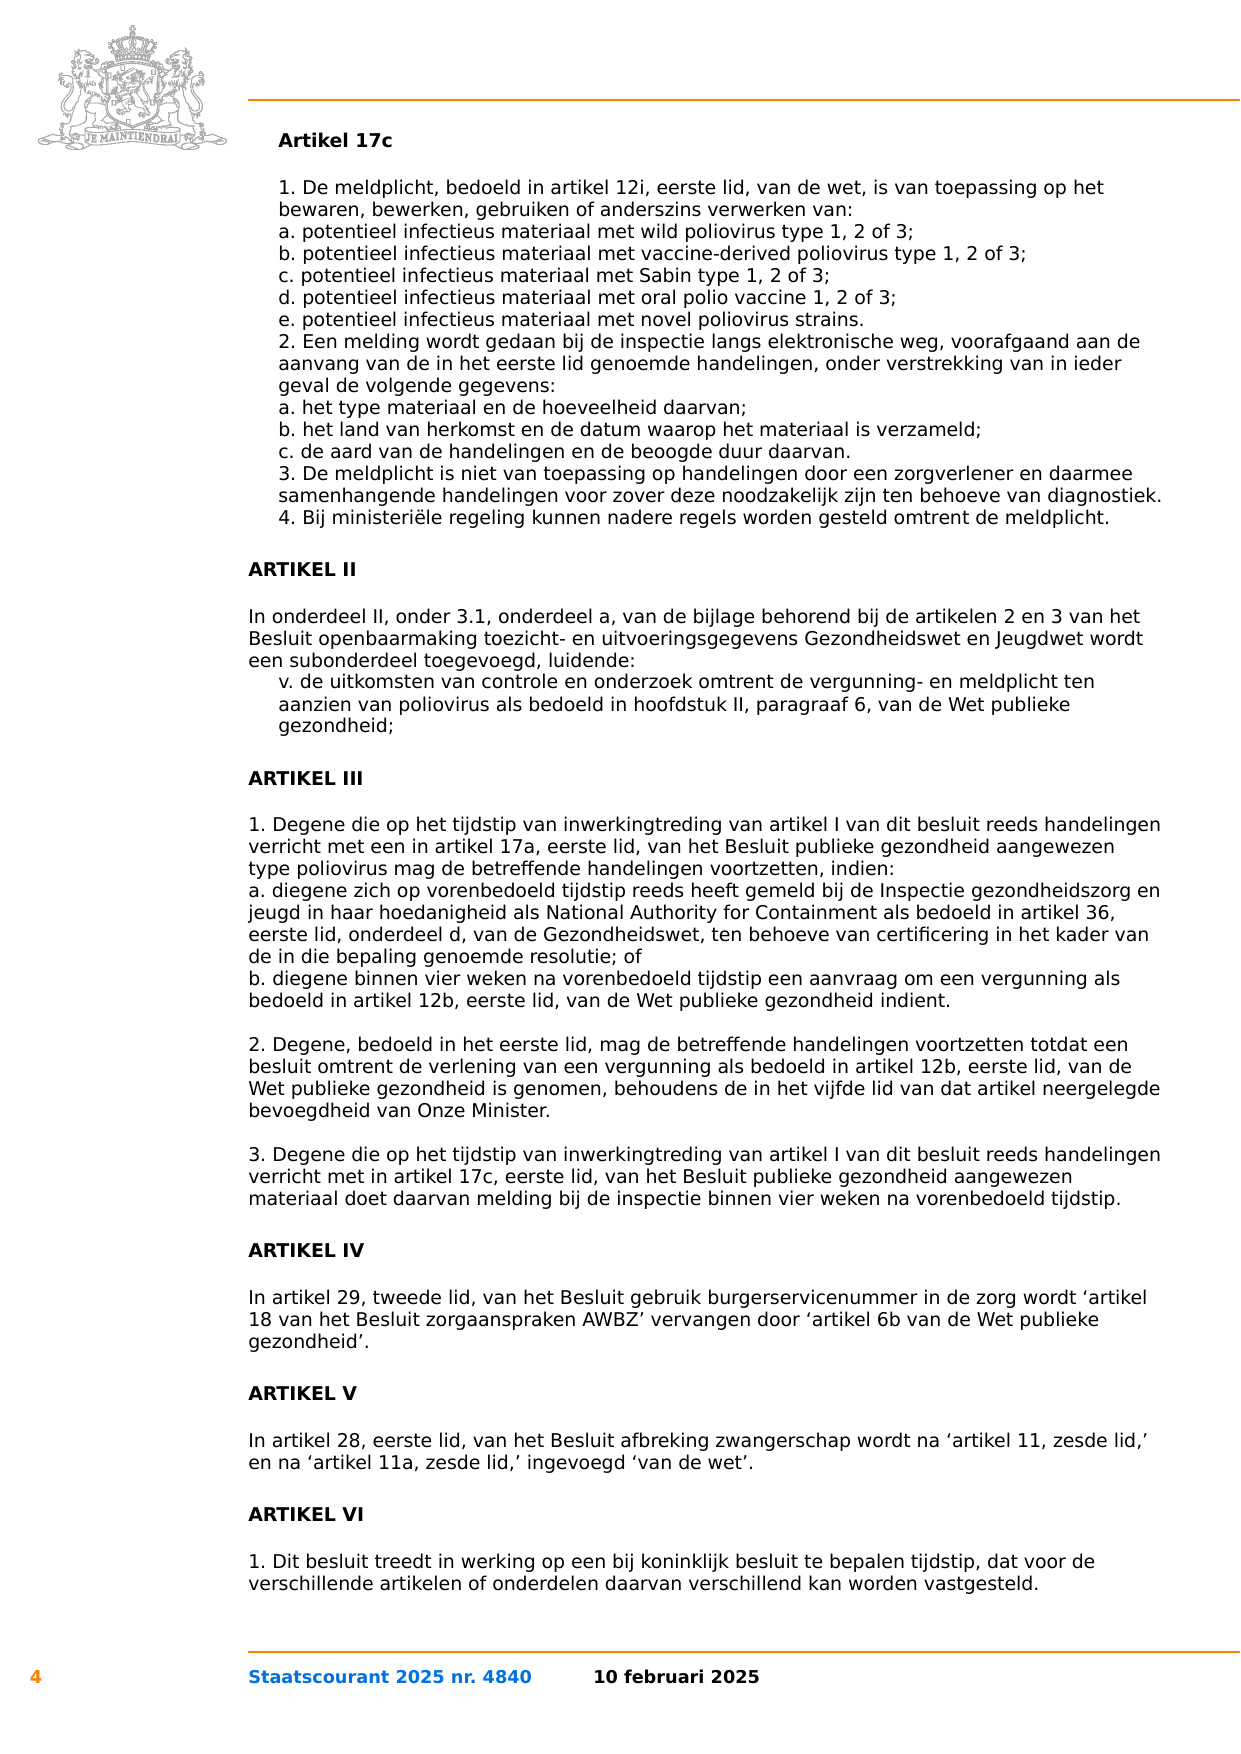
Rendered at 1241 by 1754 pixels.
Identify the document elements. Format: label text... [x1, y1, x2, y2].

text 1. Dit besluit treedt in werking op een bij koninklijk besluit te bepalen tijdstip, dat voor de verschillende artikelen of onderdelen daarvan verschillend kan worden vastgesteld. [248, 1551, 1163, 1594]
subtitle ARTIKEL II [248, 558, 1163, 581]
text b. diegene binnen vier weken na vorenbedoeld tijdstip een aanvraag om een vergunning als bedoeld in artikel 12b, eerste lid, van de Wet publieke gezondheid indient. [248, 968, 1163, 1012]
text v. de uitkomsten van controle en onderzoek omtrent de vergunning- en meldplicht ten aanzien van poliovirus als bedoeld in hoofdstuk II, paragraaf 6, van de Wet publieke gezondheid; [278, 671, 1163, 737]
subtitle ARTIKEL IV [248, 1240, 1163, 1262]
text c. potentieel infectieus materiaal met Sabin type 1, 2 of 3; [278, 265, 1163, 287]
text 1. De meldplicht, bedoeld in artikel 12i, eerste lid, van de wet, is van toepassing op het bewaren, bewerken, gebruiken of anderszins verwerken van: [278, 177, 1163, 221]
text 4. Bij ministeriële regeling kunnen nadere regels worden gesteld omtrent de meldplicht. [278, 507, 1163, 528]
text b. potentieel infectieus materiaal met vaccine-derived poliovirus type 1, 2 of 3; [278, 243, 1163, 265]
text e. potentieel infectieus materiaal met novel poliovirus strains. [278, 309, 1163, 331]
text a. diegene zich op vorenbedoeld tijdstip reeds heeft gemeld bij de Inspectie gezondheidszorg en jeugd in haar hoedanigheid als National Authority for Containment als bedoeld in artikel 36, eerste lid, onderdeel d, van de Gezondheidswet, ten behoeve van certificering in het kader van de in die bepaling genoemde resolutie; of [248, 880, 1163, 968]
text 2. Degene, bedoeld in het eerste lid, mag de betreffende handelingen voortzetten totdat een besluit omtrent de verlening van een vergunning als bedoeld in artikel 12b, eerste lid, van de Wet publieke gezondheid is genomen, behoudens de in het vijfde lid van dat artikel neergelegde bevoegdheid van Onze Minister. [248, 1034, 1163, 1122]
subtitle Artikel 17c [278, 130, 1163, 152]
text c. de aard van de handelingen en de beoogde duur daarvan. [278, 441, 1163, 463]
subtitle ARTIKEL III [248, 767, 1163, 789]
text 3. Degene die op het tijdstip van inwerkingtreding van artikel I van dit besluit reeds handelingen verricht met in artikel 17c, eerste lid, van het Besluit publieke gezondheid aangewezen materiaal doet daarvan melding bij de inspectie binnen vier weken na vorenbedoeld tijdstip. [248, 1144, 1163, 1210]
text In onderdeel II, onder 3.1, onderdeel a, van de bijlage behorend bij de artikelen 2 en 3 van het Besluit openbaarmaking toezicht- en uitvoeringsgegevens Gezondheidswet en Jeugdwet wordt een subonderdeel toegevoegd, luidende: [248, 606, 1163, 671]
subtitle ARTIKEL V [248, 1383, 1163, 1405]
text 2. Een melding wordt gedaan bij de inspectie langs elektronische weg, voorafgaand aan de aanvang van de in het eerste lid genoemde handelingen, onder verstrekking van in ieder geval de volgende gegevens: [278, 331, 1163, 397]
picture [38, 25, 227, 150]
text d. potentieel infectieus materiaal met oral polio vaccine 1, 2 of 3; [278, 287, 1163, 309]
text b. het land van herkomst en de datum waarop het materiaal is verzameld; [278, 419, 1163, 441]
subtitle ARTIKEL VI [248, 1504, 1163, 1526]
text a. potentieel infectieus materiaal met wild poliovirus type 1, 2 of 3; [278, 221, 1163, 243]
text 1. Degene die op het tijdstip van inwerkingtreding van artikel I van dit besluit reeds handelingen verricht met een in artikel 17a, eerste lid, van het Besluit publieke gezondheid aangewezen type poliovirus mag de betreffende handelingen voortzetten, indien: [248, 814, 1163, 880]
text 3. De meldplicht is niet van toepassing op handelingen door een zorgverlener en daarmee samenhangende handelingen voor zover deze noodzakelijk zijn ten behoeve van diagnostiek. [278, 463, 1163, 507]
text In artikel 29, tweede lid, van het Besluit gebruik burgerservicenummer in de zorg wordt ‘artikel 18 van het Besluit zorgaanspraken AWBZ’ vervangen door ‘artikel 6b van de Wet publieke gezondheid’. [248, 1287, 1163, 1353]
text a. het type materiaal en de hoeveelheid daarvan; [278, 397, 1163, 419]
text In artikel 28, eerste lid, van het Besluit afbreking zwangerschap wordt na ‘artikel 11, zesde lid,’ en na ‘artikel 11a, zesde lid,’ ingevoegd ‘van de wet’. [248, 1430, 1163, 1474]
